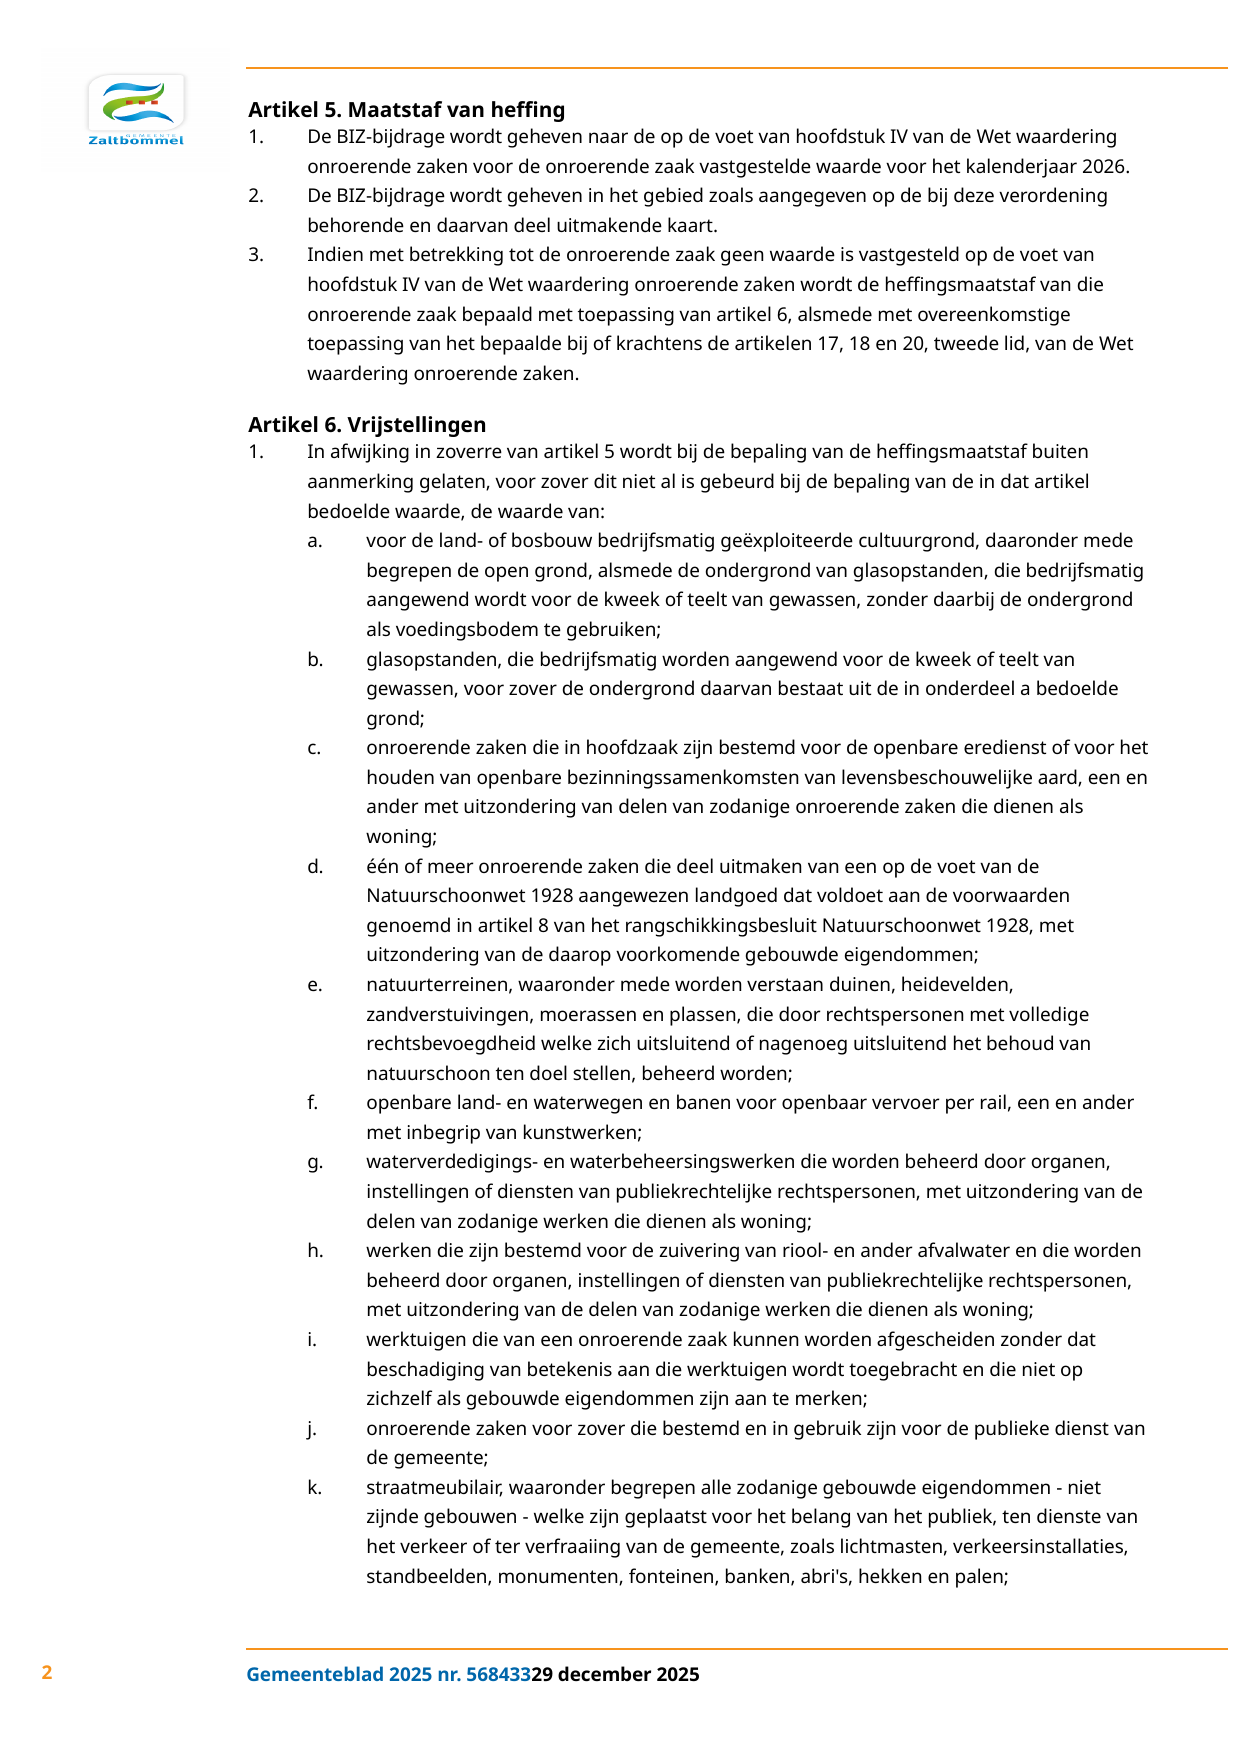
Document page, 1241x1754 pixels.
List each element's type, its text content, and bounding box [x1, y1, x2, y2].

list glasopstanden, die bedrijfsmatig worden aangewend voor de kweek of teelt van gewassen, voor zover de ondergrond daarvan bestaat uit de in onderdeel a bedoelde grond; [307, 646, 1152, 731]
list waterverdedigings- en waterbeheersingswerken die worden beheerd door organen, instellingen of diensten van publiekrechtelijke rechtspersonen, met uitzondering van de delen van zodanige werken die dienen als woning; [307, 1149, 1152, 1234]
text Artikel 5. Maatstaf van heffing [248, 95, 1152, 123]
list onroerende zaken die in hoofdzaak zijn bestemd voor de openbare eredienst of voor het houden van openbare bezinningssamenkomsten van levensbeschouwelijke aard, een en ander met uitzondering van delen van zodanige onroerende zaken die dienen als woning; [307, 734, 1152, 849]
list onroerende zaken voor zover die bestemd en in gebruik zijn voor de publieke dienst van de gemeente; [307, 1415, 1152, 1470]
list straatmeubilair, waaronder begrepen alle zodanige gebouwde eigendommen - niet zijnde gebouwen - welke zijn geplaatst voor het belang van het publiek, ten dienste van het verkeer of ter verfraaiing van de gemeente, zoals lichtmasten, verkeersinstallaties, standbeelden, monumenten, fonteinen, banken, abri's, hekken en palen; [307, 1474, 1152, 1589]
text Artikel 6. Vrijstellingen [248, 410, 1152, 439]
list werktuigen die van een onroerende zaak kunnen worden afgescheiden zonder dat beschadiging van betekenis aan die werktuigen wordt toegebracht en die niet op zichzelf als gebouwde eigendommen zijn aan te merken; [307, 1326, 1152, 1411]
list De BIZ-bijdrage wordt geheven naar de op de voet van hoofdstuk IV van de Wet waardering onroerende zaken voor de onroerende zaak vastgestelde waarde voor het kalenderjaar 2026. [248, 123, 1152, 178]
list werken die zijn bestemd voor de zuivering van riool- en ander afvalwater en die worden beheerd door organen, instellingen of diensten van publiekrechtelijke rechtspersonen, met uitzondering van de delen van zodanige werken die dienen als woning; [307, 1237, 1152, 1322]
list één of meer onroerende zaken die deel uitmaken van een op de voet van de Natuurschoonwet 1928 aangewezen landgoed dat voldoet aan de voorwaarden genoemd in artikel 8 van het rangschikkingsbesluit Natuurschoonwet 1928, met uitzondering van de daarop voorkomende gebouwde eigendommen; [307, 853, 1152, 967]
picture [41, 47, 231, 172]
list natuurterreinen, waaronder mede worden verstaan duinen, heidevelden, zandverstuivingen, moerassen en plassen, die door rechtspersonen met volledige rechtsbevoegdheid welke zich uitsluitend of nagenoeg uitsluitend het behoud van natuurschoon ten doel stellen, beheerd worden; [307, 971, 1152, 1086]
list openbare land- en waterwegen en banen voor openbaar vervoer per rail, een en ander met inbegrip van kunstwerken; [307, 1089, 1152, 1145]
list voor de land- of bosbouw bedrijfsmatig geëxploiteerde cultuurgrond, daaronder mede begrepen de open grond, alsmede de ondergrond van glasopstanden, die bedrijfsmatig aangewend wordt voor de kweek of teelt van gewassen, zonder daarbij de ondergrond als voedingsbodem te gebruiken; [307, 527, 1152, 642]
list In afwijking in zoverre van artikel 5 wordt bij de bepaling van de heffingsmaatstaf buiten aanmerking gelaten, voor zover dit niet al is gebeurd bij de bepaling van de in dat artikel bedoelde waarde, de waarde van: [248, 439, 1152, 524]
list De BIZ-bijdrage wordt geheven in het gebied zoals aangegeven op de bij deze verordening behorende en daarvan deel uitmakende kaart. [248, 182, 1152, 238]
list Indien met betrekking tot de onroerende zaak geen waarde is vastgesteld op de voet van hoofdstuk IV van de Wet waardering onroerende zaken wordt de heffingsmaatstaf van die onroerende zaak bepaald met toepassing van artikel 6, alsmede met overeenkomstige toepassing van het bepaalde bij of krachtens de artikelen 17, 18 en 20, tweede lid, van de Wet waardering onroerende zaken. [248, 242, 1152, 386]
